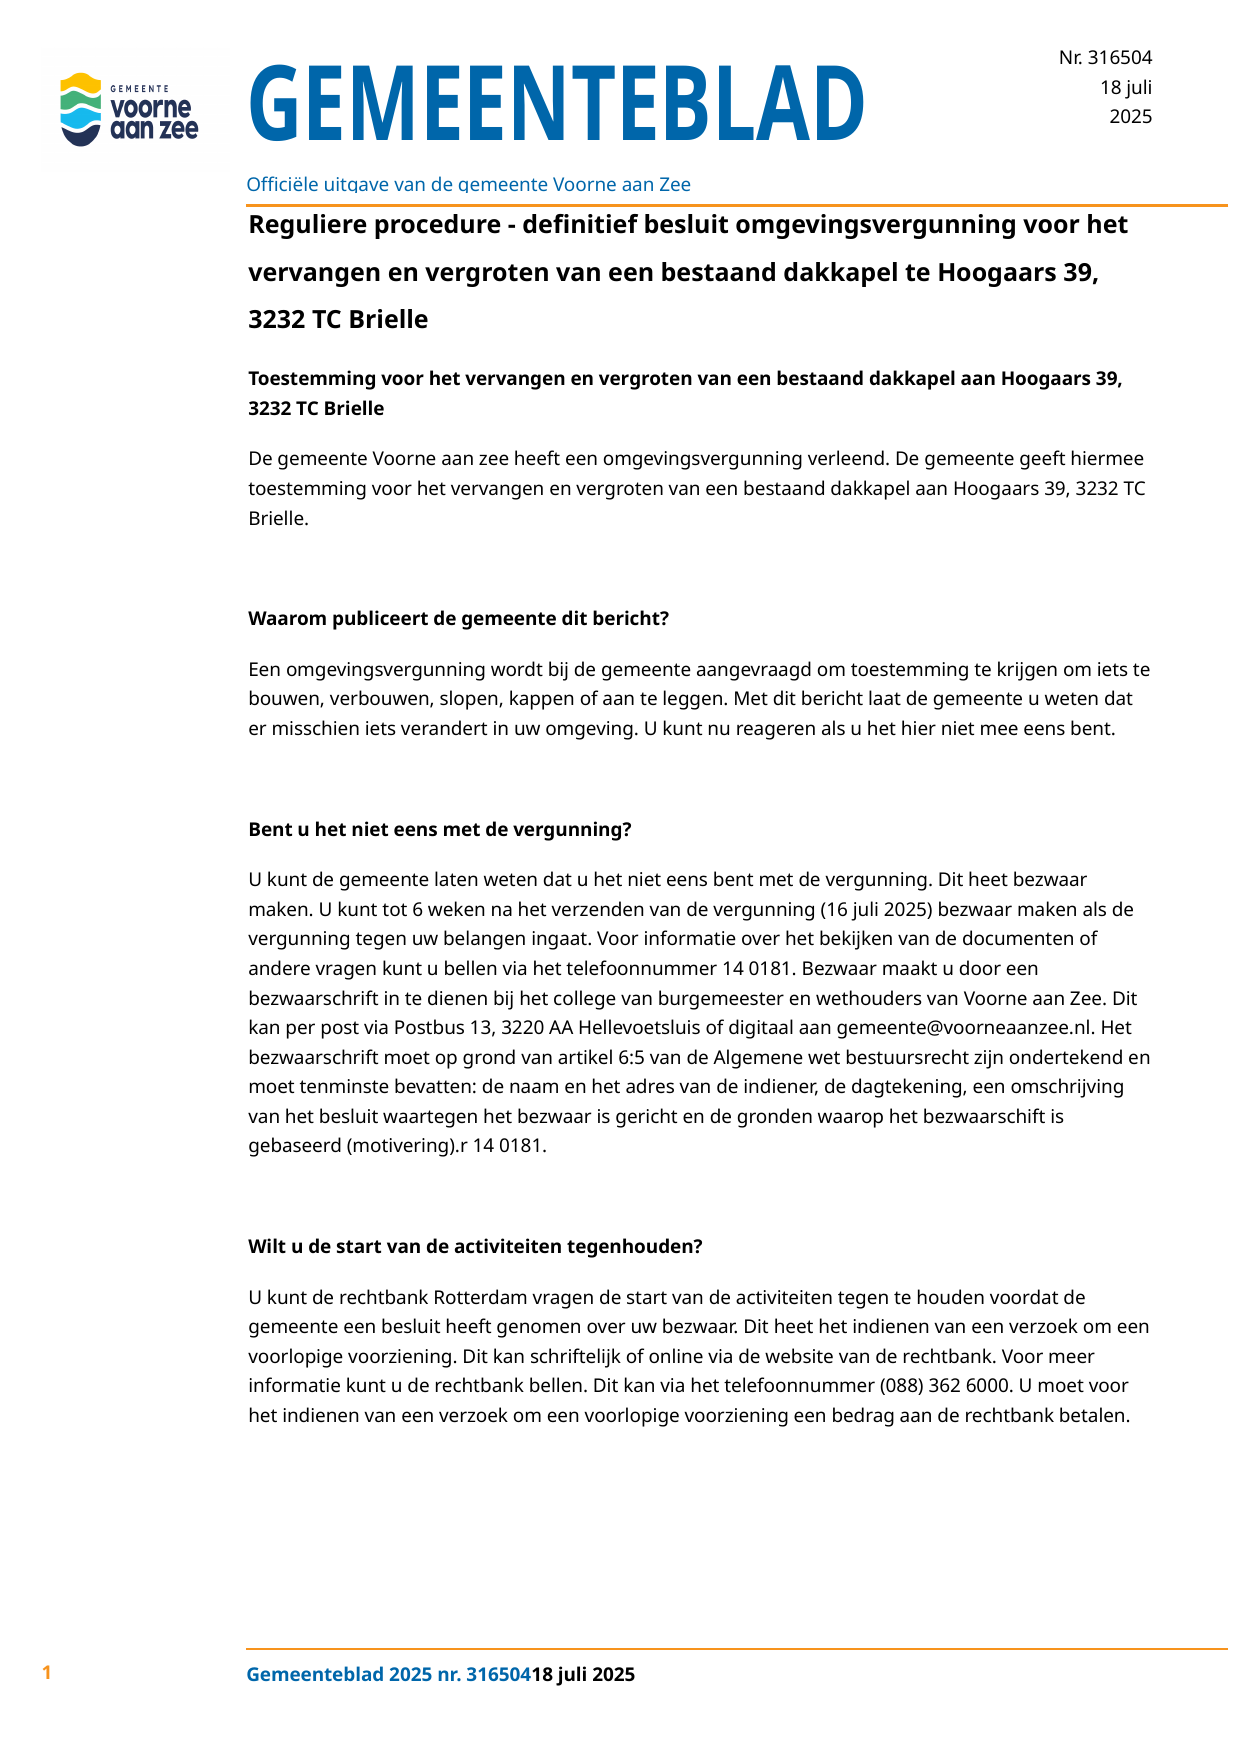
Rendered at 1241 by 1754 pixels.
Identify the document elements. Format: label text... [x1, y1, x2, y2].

text De gemeente Voorne aan zee heeft een omgevingsvergunning verleend. De gemeente geeft hiermee toestemming voor het vervangen en vergroten van een bestaand dakkapel aan Hoogaars 39, 3232 TC Brielle. [248, 446, 1152, 530]
text Toestemming voor het vervangen en vergroten van een bestaand dakkapel aan Hoogaars 39, 3232 TC Brielle [248, 366, 1152, 421]
text Reguliere procedure - definitief besluit omgevingsvergunning voor het vervangen en vergroten van een bestaand dakkapel te Hoogaars 39, 3232 TC Brielle [248, 207, 1152, 336]
text Wilt u de start van de activiteiten tegenhouden? [248, 1233, 1152, 1259]
text U kunt de gemeente laten weten dat u het niet eens bent met de vergunning. Dit heet bezwaar maken. U kunt tot 6 weken na het verzenden van de vergunning (16 juli 2025) bezwaar maken als de vergunning tegen uw belangen ingaat. Voor informatie over het bekijken van de documenten of andere vragen kunt u bellen via het telefoonnummer 14 0181. Bezwaar maakt u door een bezwaarschrift in te dienen bij het college van burgemeester en wethouders van Voorne aan Zee. Dit kan per post via Postbus 13, 3220 AA Hellevoetsluis of digitaal aan gemeente@voorneaanzee.nl. Het bezwaarschrift moet op grond van artikel 6:5 van de Algemene wet bestuursrecht zijn ondertekend en moet tenminste bevatten: de naam en het adres van de indiener, de dagtekening, een omschrijving van het besluit waartegen het bezwaar is gericht en de gronden waarop het bezwaarschift is gebaseerd (motivering).r 14 0181. [248, 866, 1152, 1158]
text U kunt de rechtbank Rotterdam vragen de start van de activiteiten tegen te houden voordat de gemeente een besluit heeft genomen over uw bezwaar. Dit heet het indienen van een verzoek om een voorlopige voorziening. Dit kan schriftelijk of online via de website van de rechtbank. Voor meer informatie kunt u de rechtbank bellen. Dit kan via het telefoonnummer (088) 362 6000. U moet voor het indienen van een verzoek om een voorlopige voorziening een bedrag aan de rechtbank betalen. [248, 1284, 1152, 1428]
picture [41, 47, 231, 172]
text Waarom publiceert de gemeente dit bericht? [248, 606, 1152, 631]
text Een omgevingsvergunning wordt bij de gemeente aangevraagd om toestemming te krijgen om iets te bouwen, verbouwen, slopen, kappen of aan te leggen. Met dit bericht laat de gemeente u weten dat er misschien iets verandert in uw omgeving. U kunt nu reageren als u het hier niet mee eens bent. [248, 656, 1152, 741]
text Bent u het niet eens met de vergunning? [248, 816, 1152, 842]
